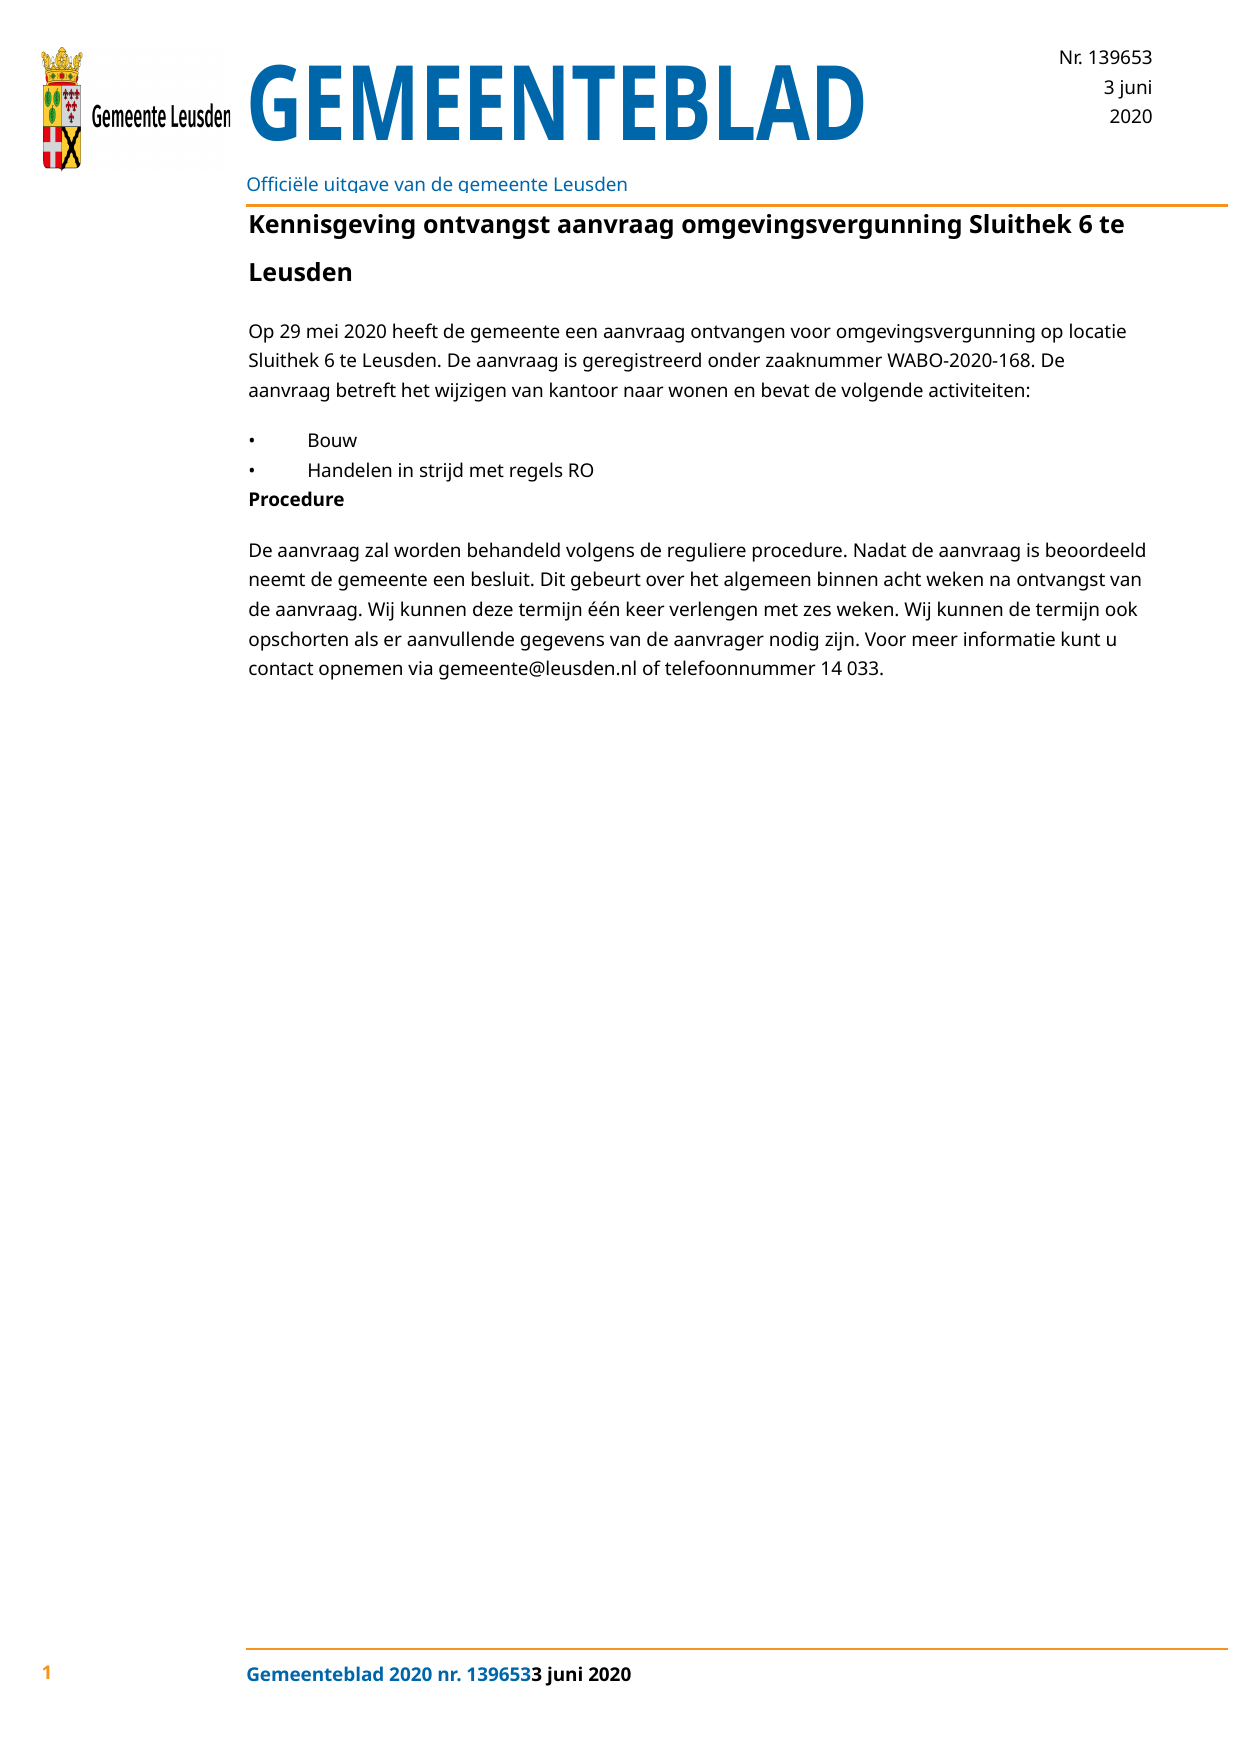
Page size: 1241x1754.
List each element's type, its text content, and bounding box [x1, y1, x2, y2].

list Handelen in strijd met regels RO [248, 457, 1152, 483]
list Bouw [248, 427, 1152, 453]
text Op 29 mei 2020 heeft de gemeente een aanvraag ontvangen voor omgevingsvergunning op locatie Sluithek 6 te Leusden. De aanvraag is geregistreerd onder zaaknummer WABO-2020-168. De aanvraag betreft het wijzigen van kantoor naar wonen en bevat de volgende activiteiten: [248, 318, 1152, 403]
text De aanvraag zal worden behandeld volgens de reguliere procedure. Nadat de aanvraag is beoordeeld neemt de gemeente een besluit. Dit gebeurt over het algemeen binnen acht weken na ontvangst van de aanvraag. Wij kunnen deze termijn één keer verlengen met zes weken. Wij kunnen de termijn ook opschorten als er aanvullende gegevens van de aanvrager nodig zijn. Voor meer informatie kunt u contact opnemen via gemeente@leusden.nl of telefoonnummer 14 033. [248, 537, 1152, 681]
picture [41, 47, 231, 172]
text Kennisgeving ontvangst aanvraag omgevingsvergunning Sluithek 6 te Leusden [248, 207, 1152, 288]
text Procedure [248, 487, 1152, 512]
